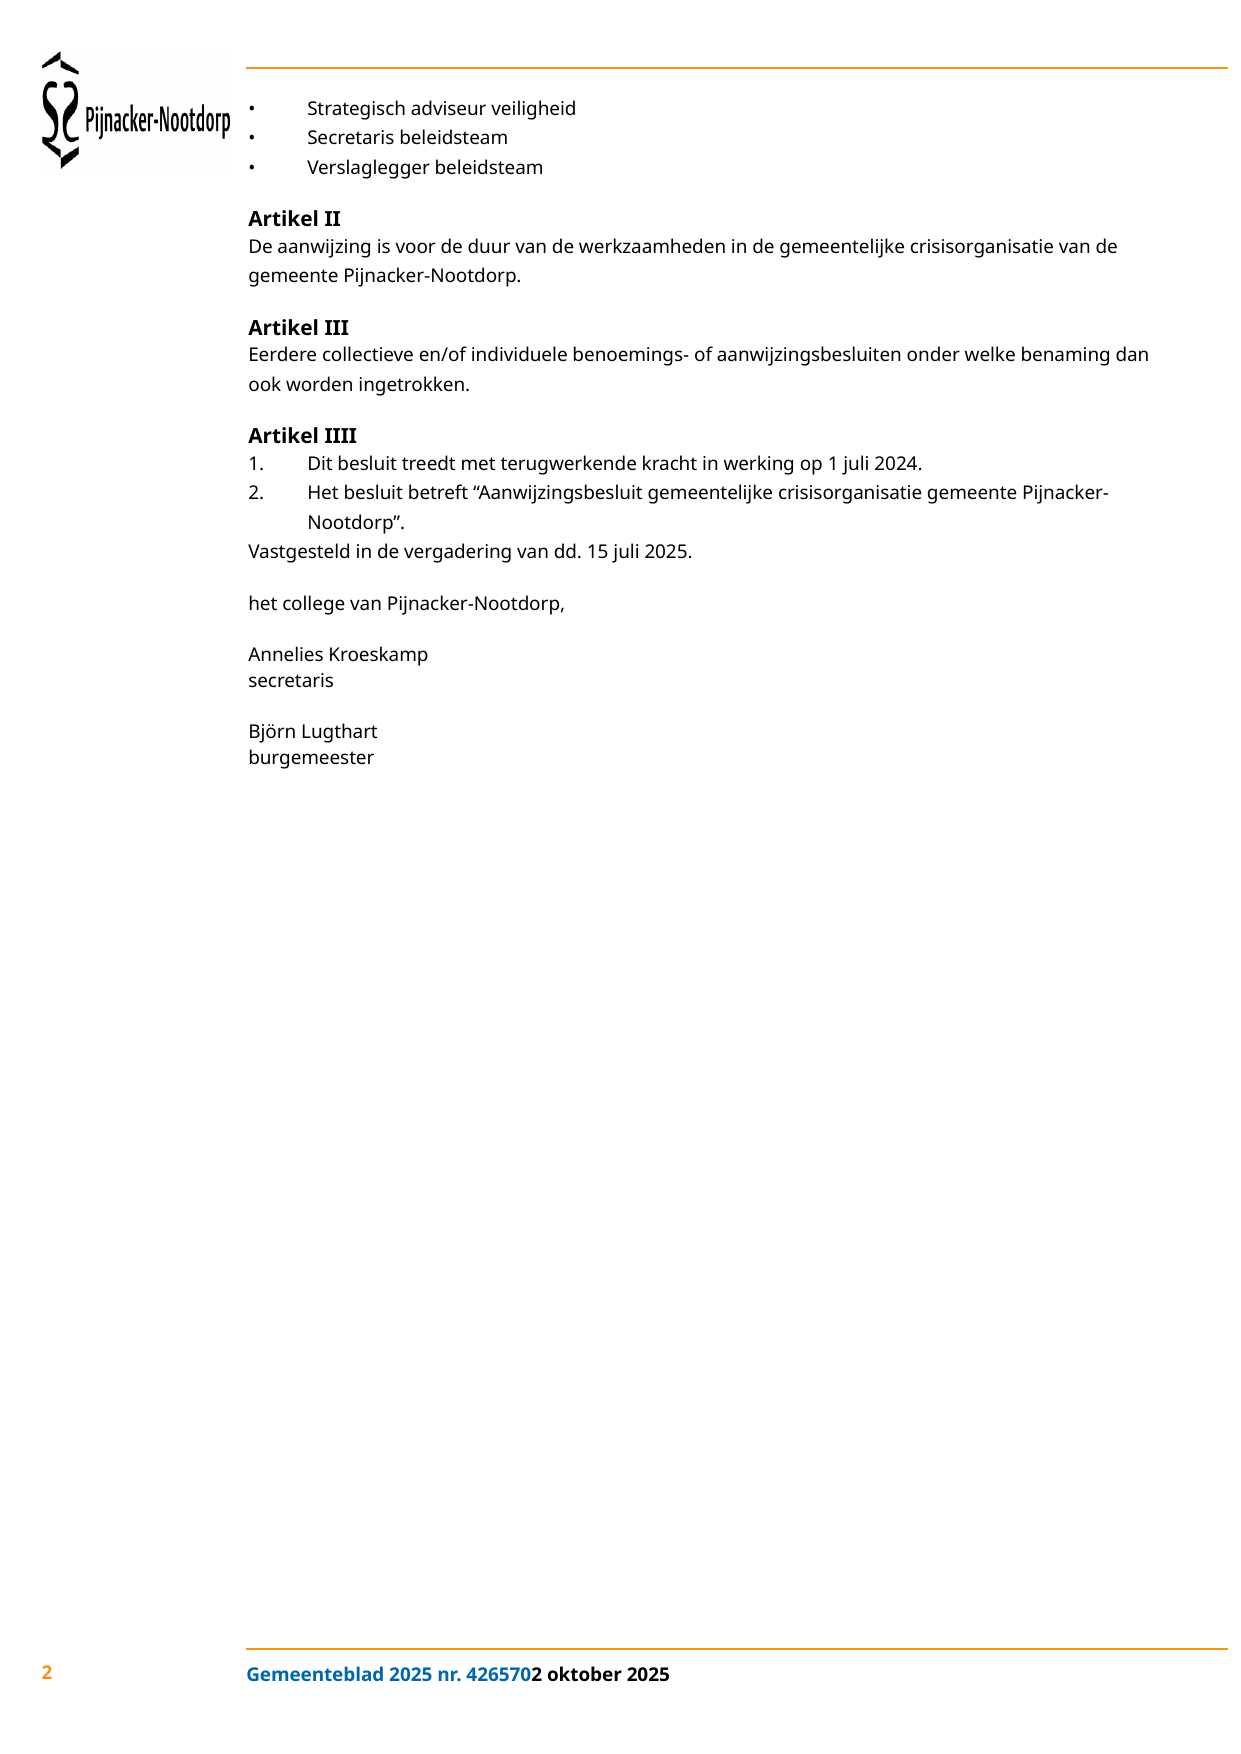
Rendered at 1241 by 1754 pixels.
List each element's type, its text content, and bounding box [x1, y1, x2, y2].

text Björn Lugthart [248, 718, 1152, 744]
text burgemeester [248, 744, 1152, 770]
text Vastgesteld in de vergadering van dd. 15 juli 2025. [248, 538, 1152, 564]
text Artikel II [248, 204, 1152, 233]
picture [41, 47, 231, 172]
text secretaris [248, 667, 1152, 693]
list Verslaglegger beleidsteam [248, 154, 1152, 180]
list Secretaris beleidsteam [248, 124, 1152, 150]
text Artikel III [248, 313, 1152, 341]
list Dit besluit treedt met terugwerkende kracht in werking op 1 juli 2024. [248, 450, 1152, 475]
text het college van Pijnacker-Nootdorp, [248, 590, 1152, 616]
list Strategisch adviseur veiligheid [248, 95, 1152, 121]
text Eerdere collectieve en/of individuele benoemings- of aanwijzingsbesluiten onder welke benaming dan ook worden ingetrokken. [248, 341, 1152, 397]
text Annelies Kroeskamp [248, 641, 1152, 667]
text De aanwijzing is voor de duur van de werkzaamheden in de gemeentelijke crisisorganisatie van de gemeente Pijnacker-Nootdorp. [248, 233, 1152, 288]
text Artikel IIII [248, 421, 1152, 450]
list Het besluit betreft “Aanwijzingsbesluit gemeentelijke crisisorganisatie gemeente Pijnacker-Nootdorp”. [248, 479, 1152, 534]
